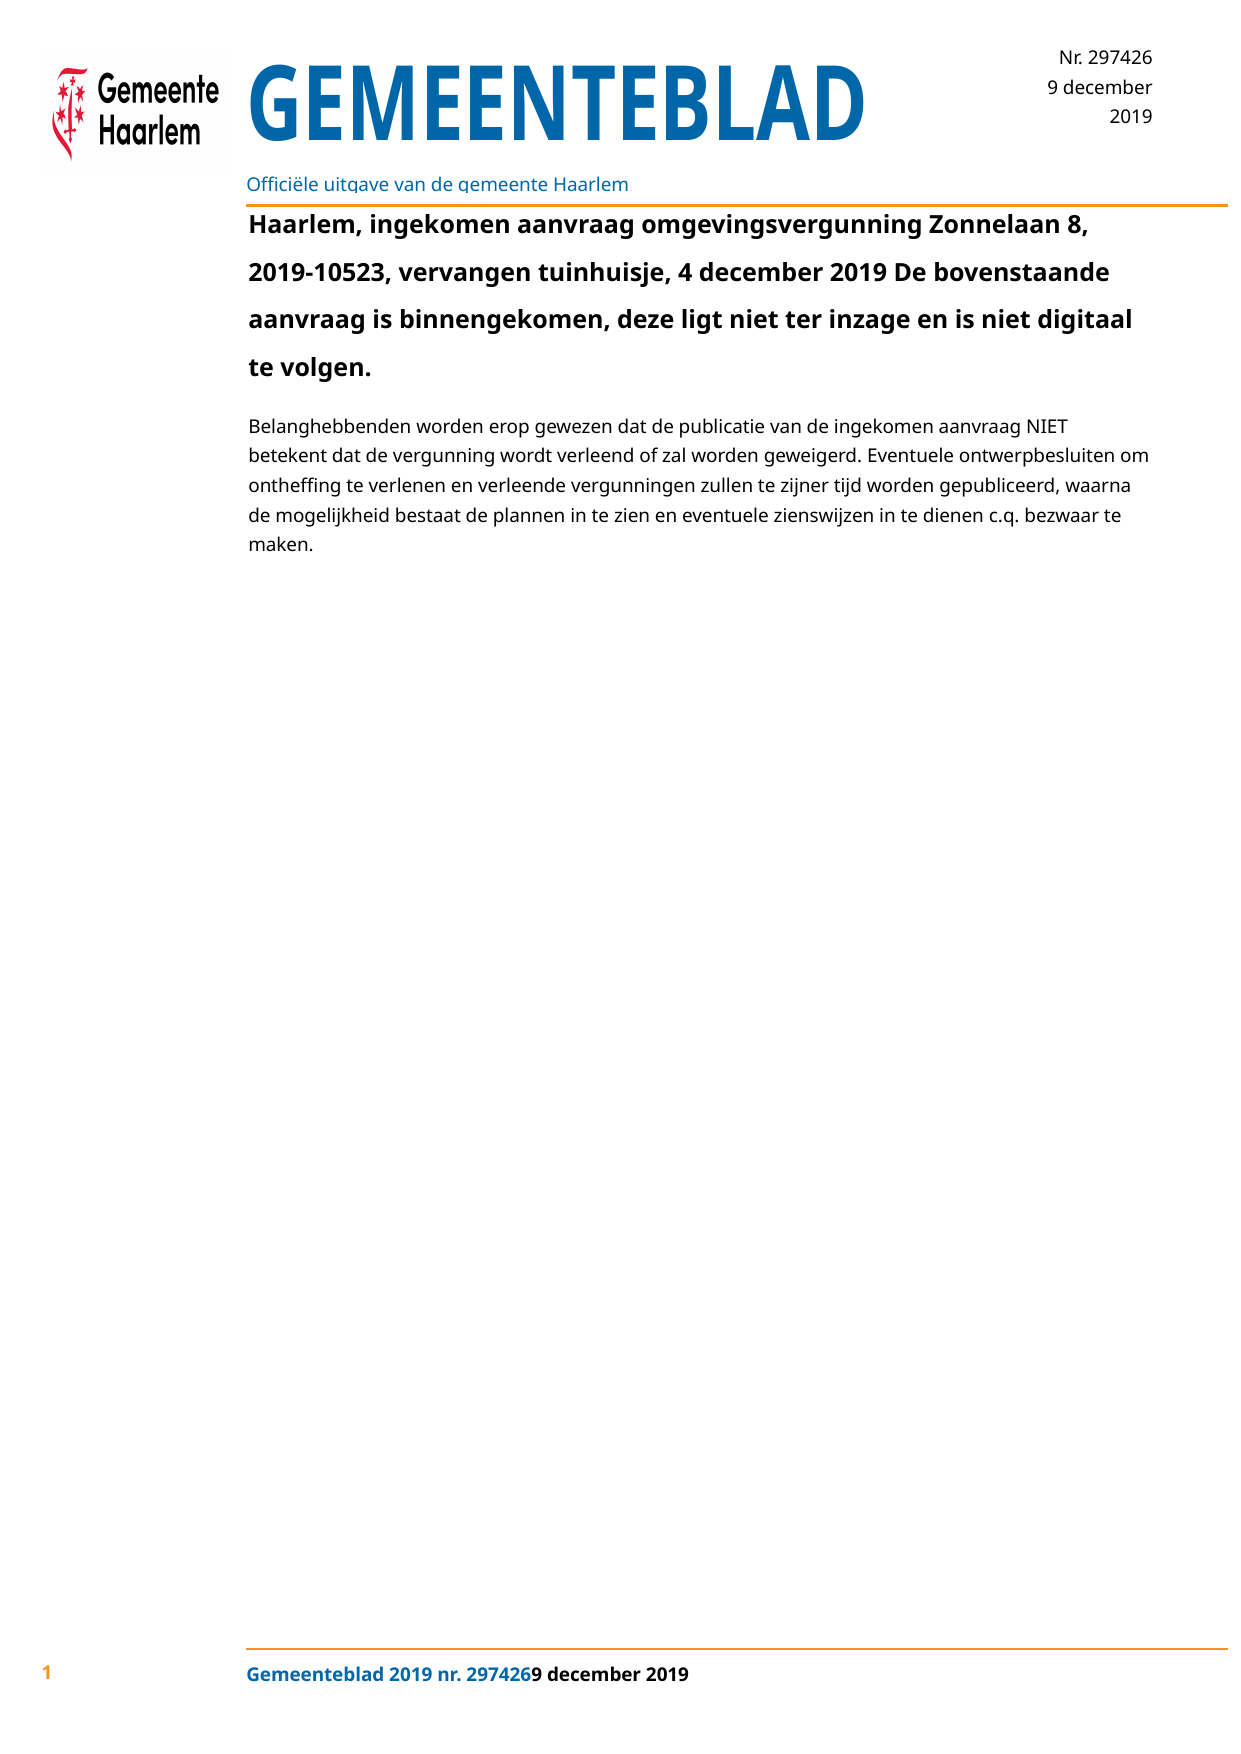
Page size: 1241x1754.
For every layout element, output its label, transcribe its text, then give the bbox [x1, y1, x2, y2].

picture [41, 47, 231, 172]
text Belanghebbenden worden erop gewezen dat de publicatie van de ingekomen aanvraag NIET betekent dat de vergunning wordt verleend of zal worden geweigerd. Eventuele ontwerpbesluiten om ontheffing te verlenen en verleende vergunningen zullen te zijner tijd worden gepubliceerd, waarna de mogelijkheid bestaat de plannen in te zien en eventuele zienswijzen in te dienen c.q. bezwaar te maken. [248, 413, 1152, 557]
text Haarlem, ingekomen aanvraag omgevingsvergunning Zonnelaan 8, 2019-10523, vervangen tuinhuisje, 4 december 2019 De bovenstaande aanvraag is binnengekomen, deze ligt niet ter inzage en is niet digitaal te volgen. [248, 207, 1152, 384]
